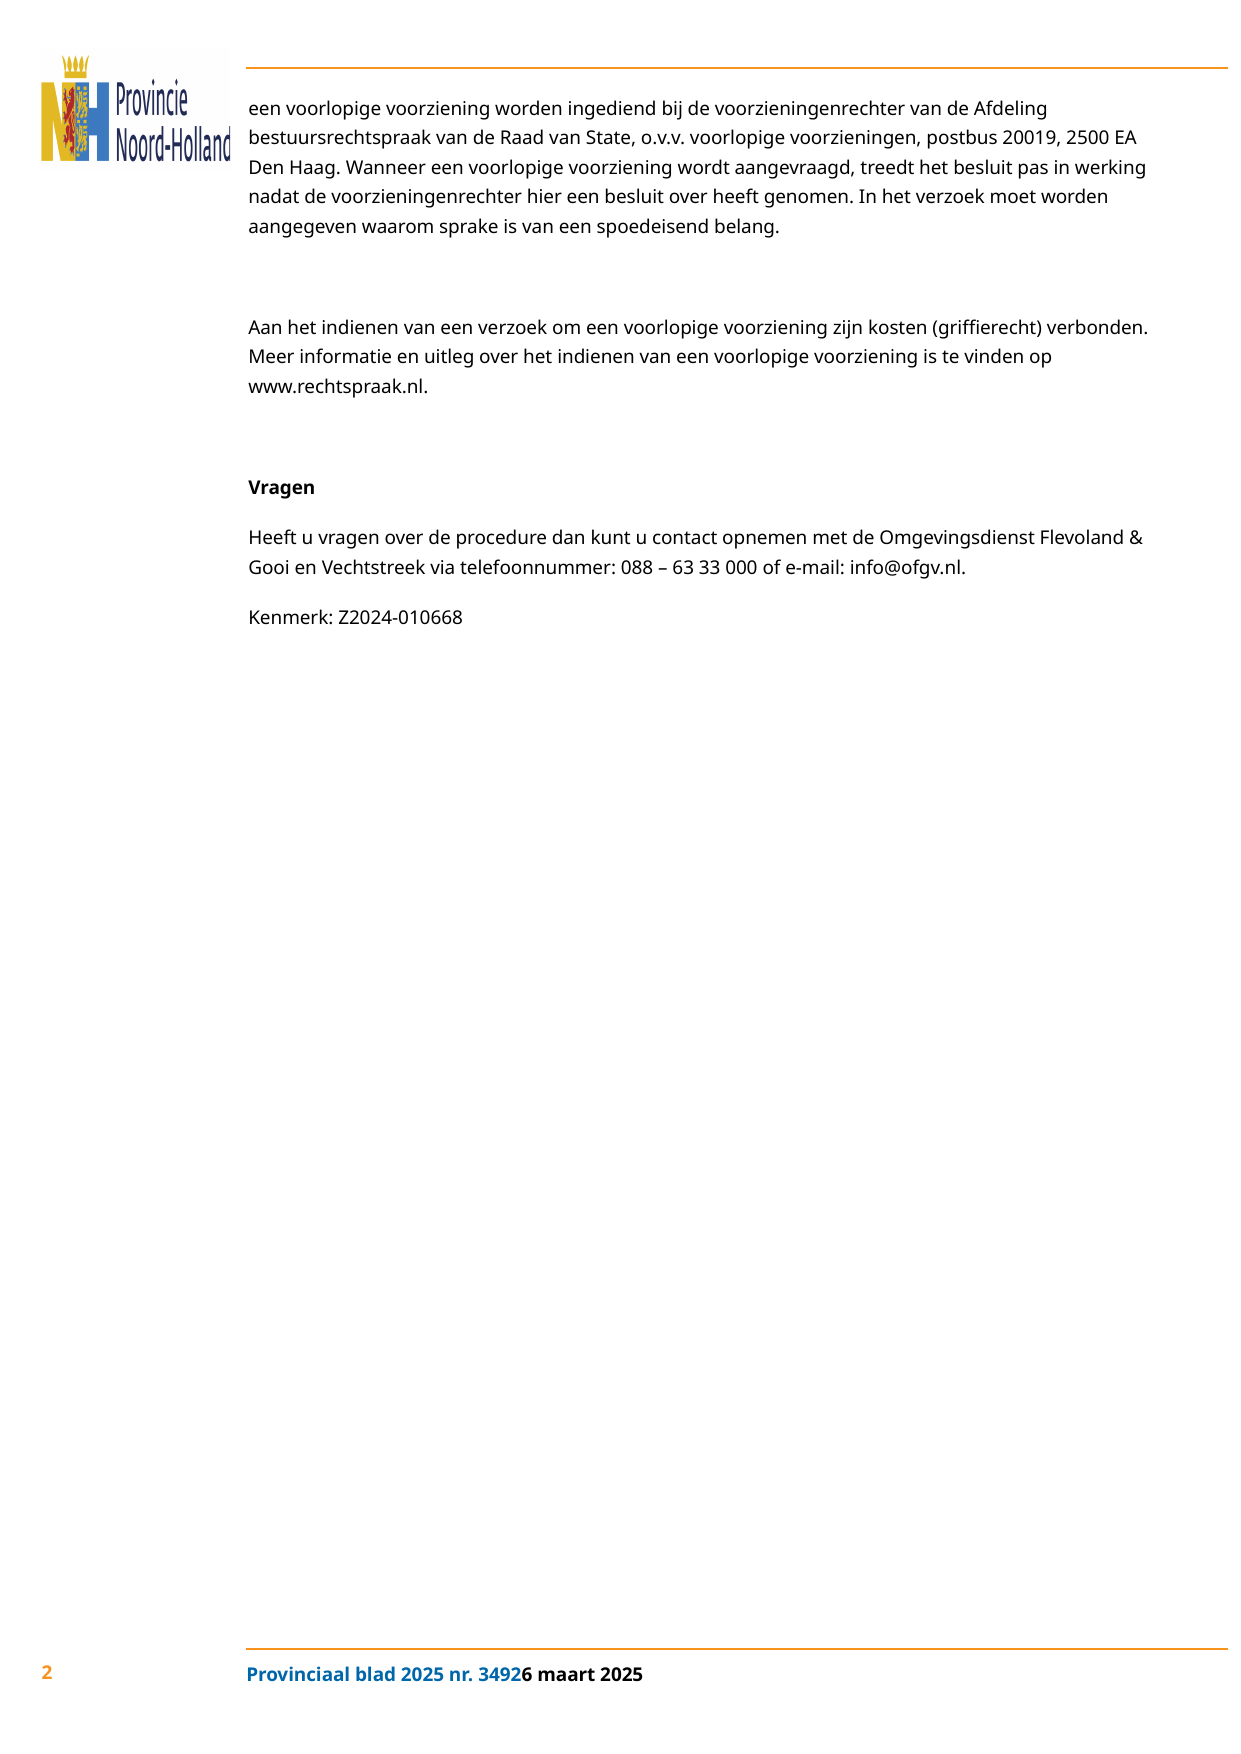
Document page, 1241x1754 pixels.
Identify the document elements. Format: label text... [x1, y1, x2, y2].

text Aan het indienen van een verzoek om een voorlopige voorziening zijn kosten (griffierecht) verbonden. Meer informatie en uitleg over het indienen van een voorlopige voorziening is te vinden op www.rechtspraak.nl. [248, 314, 1152, 399]
picture [41, 47, 231, 172]
text Vragen [248, 474, 1152, 500]
text Kenmerk: Z2024-010668 [248, 604, 1152, 630]
text een voorlopige voorziening worden ingediend bij de voorzieningenrechter van de Afdeling bestuursrechtspraak van de Raad van State, o.v.v. voorlopige voorzieningen, postbus 20019, 2500 EA Den Haag. Wanneer een voorlopige voorziening wordt aangevraagd, treedt het besluit pas in werking nadat de voorzieningenrechter hier een besluit over heeft genomen. In het verzoek moet worden aangegeven waarom sprake is van een spoedeisend belang. [248, 95, 1152, 239]
text Heeft u vragen over de procedure dan kunt u contact opnemen met de Omgevingsdienst Flevoland & Gooi en Vechtstreek via telefoonnummer: 088 – 63 33 000 of e-mail: info@ofgv.nl. [248, 524, 1152, 580]
